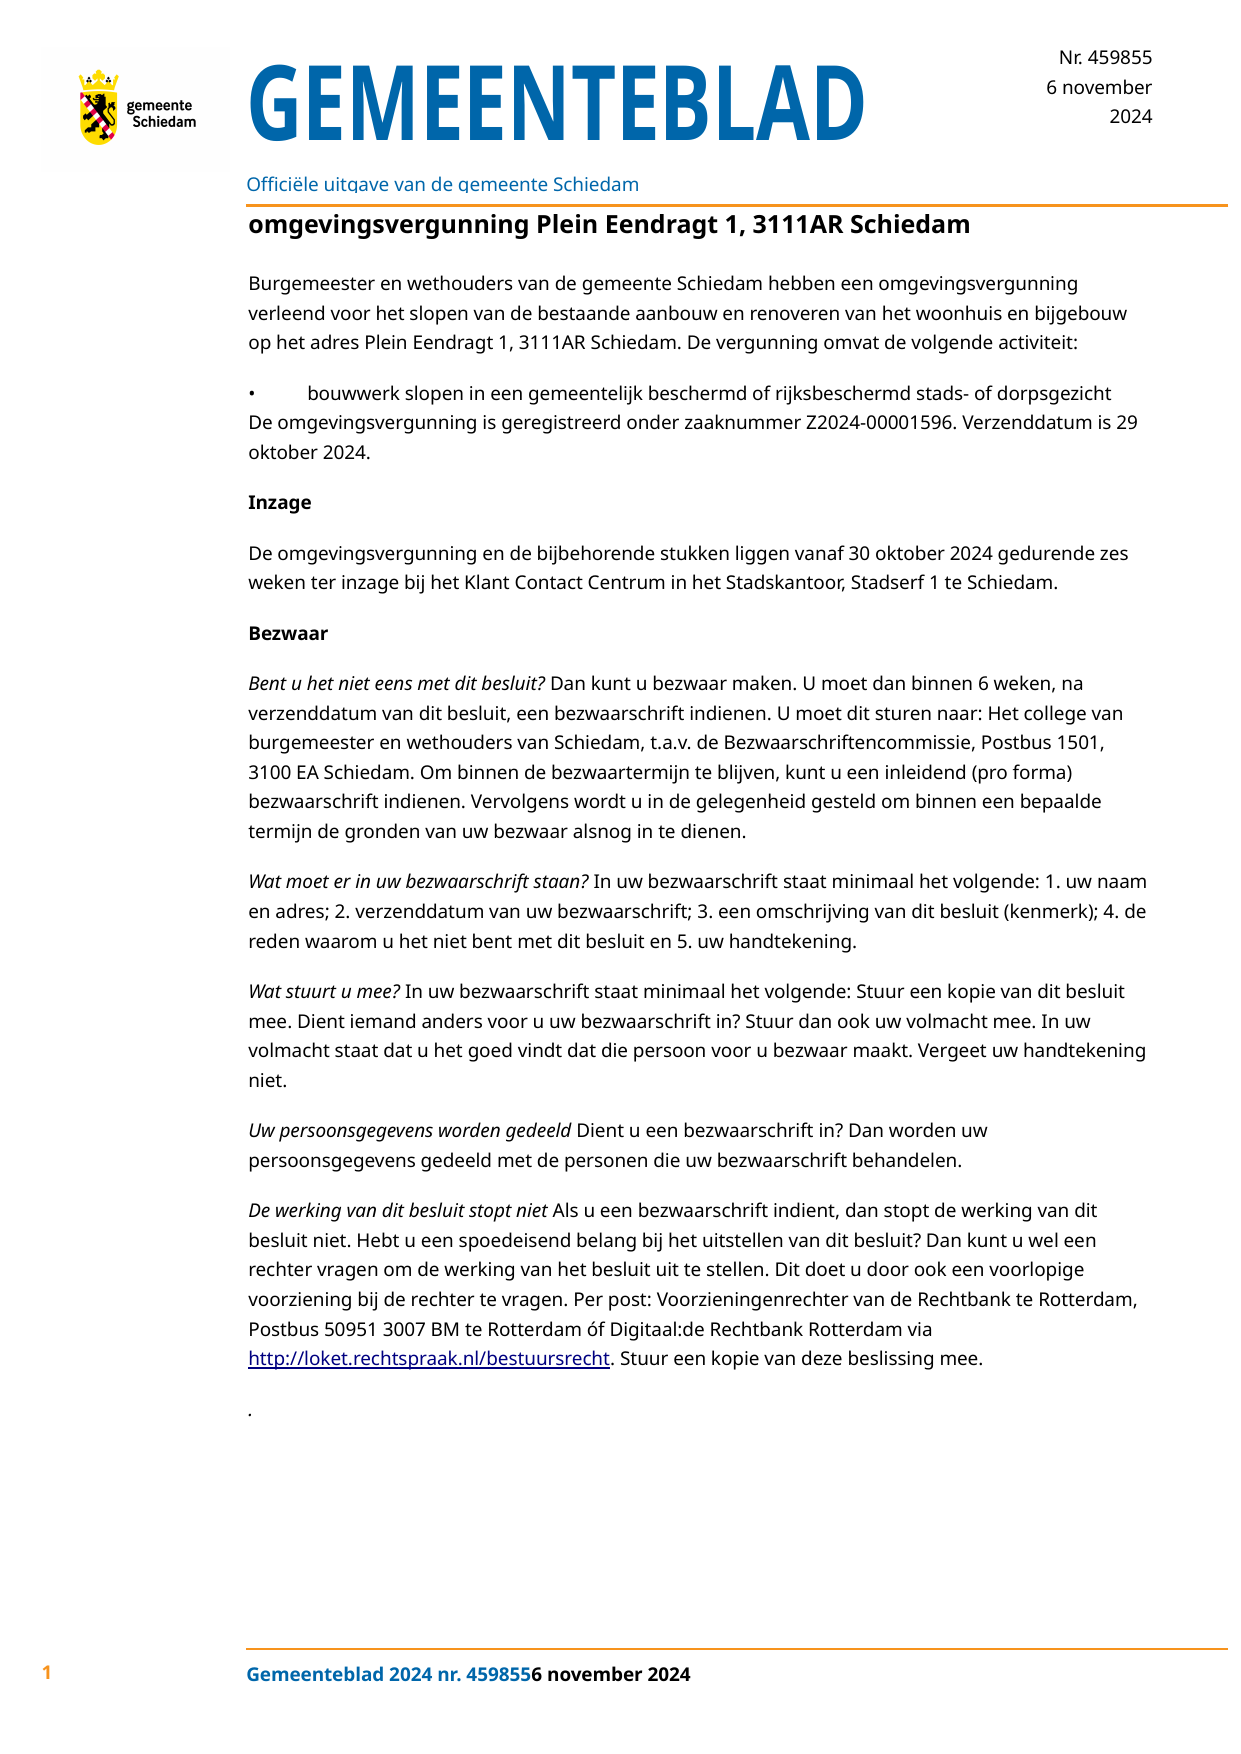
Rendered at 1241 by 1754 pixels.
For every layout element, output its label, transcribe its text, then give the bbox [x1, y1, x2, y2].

text Uw persoonsgegevens worden gedeeld Dient u een bezwaarschrift in? Dan worden uw persoonsgegevens gedeeld met de personen die uw bezwaarschrift behandelen. [248, 1117, 1152, 1173]
text De omgevingsvergunning is geregistreerd onder zaaknummer Z2024-00001596. Verzenddatum is 29 oktober 2024. [248, 409, 1152, 465]
list bouwwerk slopen in een gemeentelijk beschermd of rijksbeschermd stads- of dorpsgezicht [248, 380, 1152, 406]
text omgevingsvergunning Plein Eendragt 1, 3111AR Schiedam [248, 207, 1152, 241]
text Bezwaar [248, 620, 1152, 646]
picture [41, 47, 231, 172]
text De werking van dit besluit stopt niet Als u een bezwaarschrift indient, dan stopt de werking van dit besluit niet. Hebt u een spoedeisend belang bij het uitstellen van dit besluit? Dan kunt u wel een rechter vragen om de werking van het besluit uit te stellen. Dit doet u door ook een voorlopige voorziening bij de rechter te vragen. Per post: Voorzieningenrechter van de Rechtbank te Rotterdam, Postbus 50951 3007 BM te Rotterdam óf Digitaal:de Rechtbank Rotterdam via http://loket.rechtspraak.nl/bestuursrecht. Stuur een kopie van deze beslissing mee. [248, 1197, 1152, 1371]
text . [248, 1396, 1152, 1421]
text Wat moet er in uw bezwaarschrift staan? In uw bezwaarschrift staat minimaal het volgende: 1. uw naam en adres; 2. verzenddatum van uw bezwaarschrift; 3. een omschrijving van dit besluit (kenmerk); 4. de reden waarom u het niet bent met dit besluit en 5. uw handtekening. [248, 869, 1152, 953]
text Inzage [248, 489, 1152, 515]
text De omgevingsvergunning en de bijbehorende stukken liggen vanaf 30 oktober 2024 gedurende zes weken ter inzage bij het Klant Contact Centrum in het Stadskantoor, Stadserf 1 te Schiedam. [248, 540, 1152, 595]
text Bent u het niet eens met dit besluit? Dan kunt u bezwaar maken. U moet dan binnen 6 weken, na verzenddatum van dit besluit, een bezwaarschrift indienen. U moet dit sturen naar: Het college van burgemeester en wethouders van Schiedam, t.a.v. de Bezwaarschriftencommissie, Postbus 1501, 3100 EA Schiedam. Om binnen de bezwaartermijn te blijven, kunt u een inleidend (pro forma) bezwaarschrift indienen. Vervolgens wordt u in de gelegenheid gesteld om binnen een bepaalde termijn de gronden van uw bezwaar alsnog in te dienen. [248, 670, 1152, 844]
text Wat stuurt u mee? In uw bezwaarschrift staat minimaal het volgende: Stuur een kopie van dit besluit mee. Dient iemand anders voor u uw bezwaarschrift in? Stuur dan ook uw volmacht mee. In uw volmacht staat dat u het goed vindt dat die persoon voor u bezwaar maakt. Vergeet uw handtekening niet. [248, 978, 1152, 1093]
text Burgemeester en wethouders van de gemeente Schiedam hebben een omgevingsvergunning verleend voor het slopen van de bestaande aanbouw en renoveren van het woonhuis en bijgebouw op het adres Plein Eendragt 1, 3111AR Schiedam. De vergunning omvat de volgende activiteit: [248, 270, 1152, 355]
